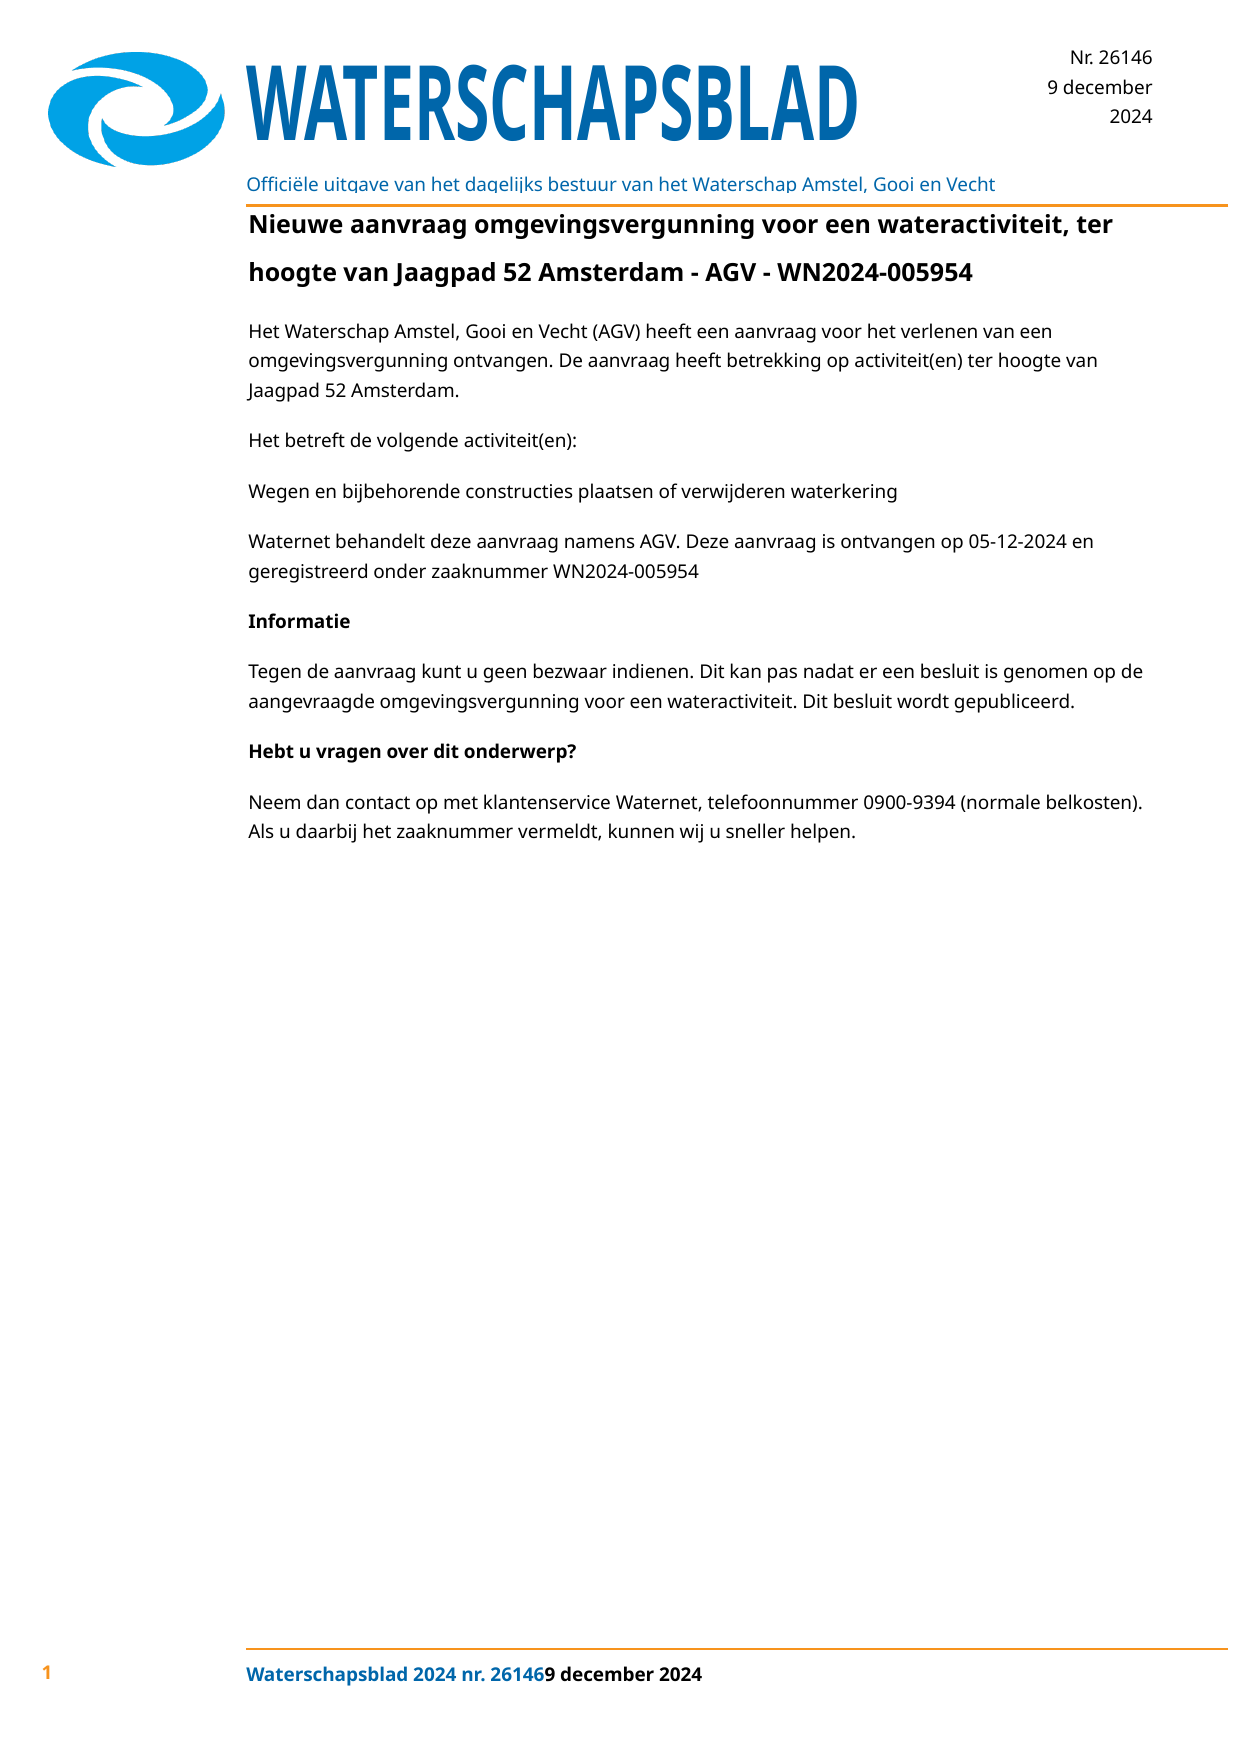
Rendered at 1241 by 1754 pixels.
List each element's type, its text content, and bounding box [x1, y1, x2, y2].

text Het Waterschap Amstel, Gooi en Vecht (AGV) heeft een aanvraag voor het verlenen van een omgevingsvergunning ontvangen. De aanvraag heeft betrekking op activiteit(en) ter hoogte van Jaagpad 52 Amsterdam. [248, 318, 1152, 403]
text Hebt u vragen over dit onderwerp? [248, 739, 1152, 764]
text Tegen de aanvraag kunt u geen bezwaar indienen. Dit kan pas nadat er een besluit is genomen op de aangevraagde omgevingsvergunning voor een wateractiviteit. Dit besluit wordt gepubliceerd. [248, 659, 1152, 714]
text Neem dan contact op met klantenservice Waternet, telefoonnummer 0900-9394 (normale belkosten). Als u daarbij het zaaknummer vermeldt, kunnen wij u sneller helpen. [248, 789, 1152, 844]
text Het betreft de volgende activiteit(en): [248, 427, 1152, 453]
text Waternet behandelt deze aanvraag namens AGV. Deze aanvraag is ontvangen op 05-12-2024 en geregistreerd onder zaaknummer WN2024-005954 [248, 528, 1152, 584]
text Nieuwe aanvraag omgevingsvergunning voor een wateractiviteit, ter hoogte van Jaagpad 52 Amsterdam - AGV - WN2024-005954 [248, 207, 1152, 288]
text Wegen en bijbehorende constructies plaatsen of verwijderen waterkering [248, 478, 1152, 504]
text Informatie [248, 608, 1152, 634]
picture [41, 47, 231, 172]
